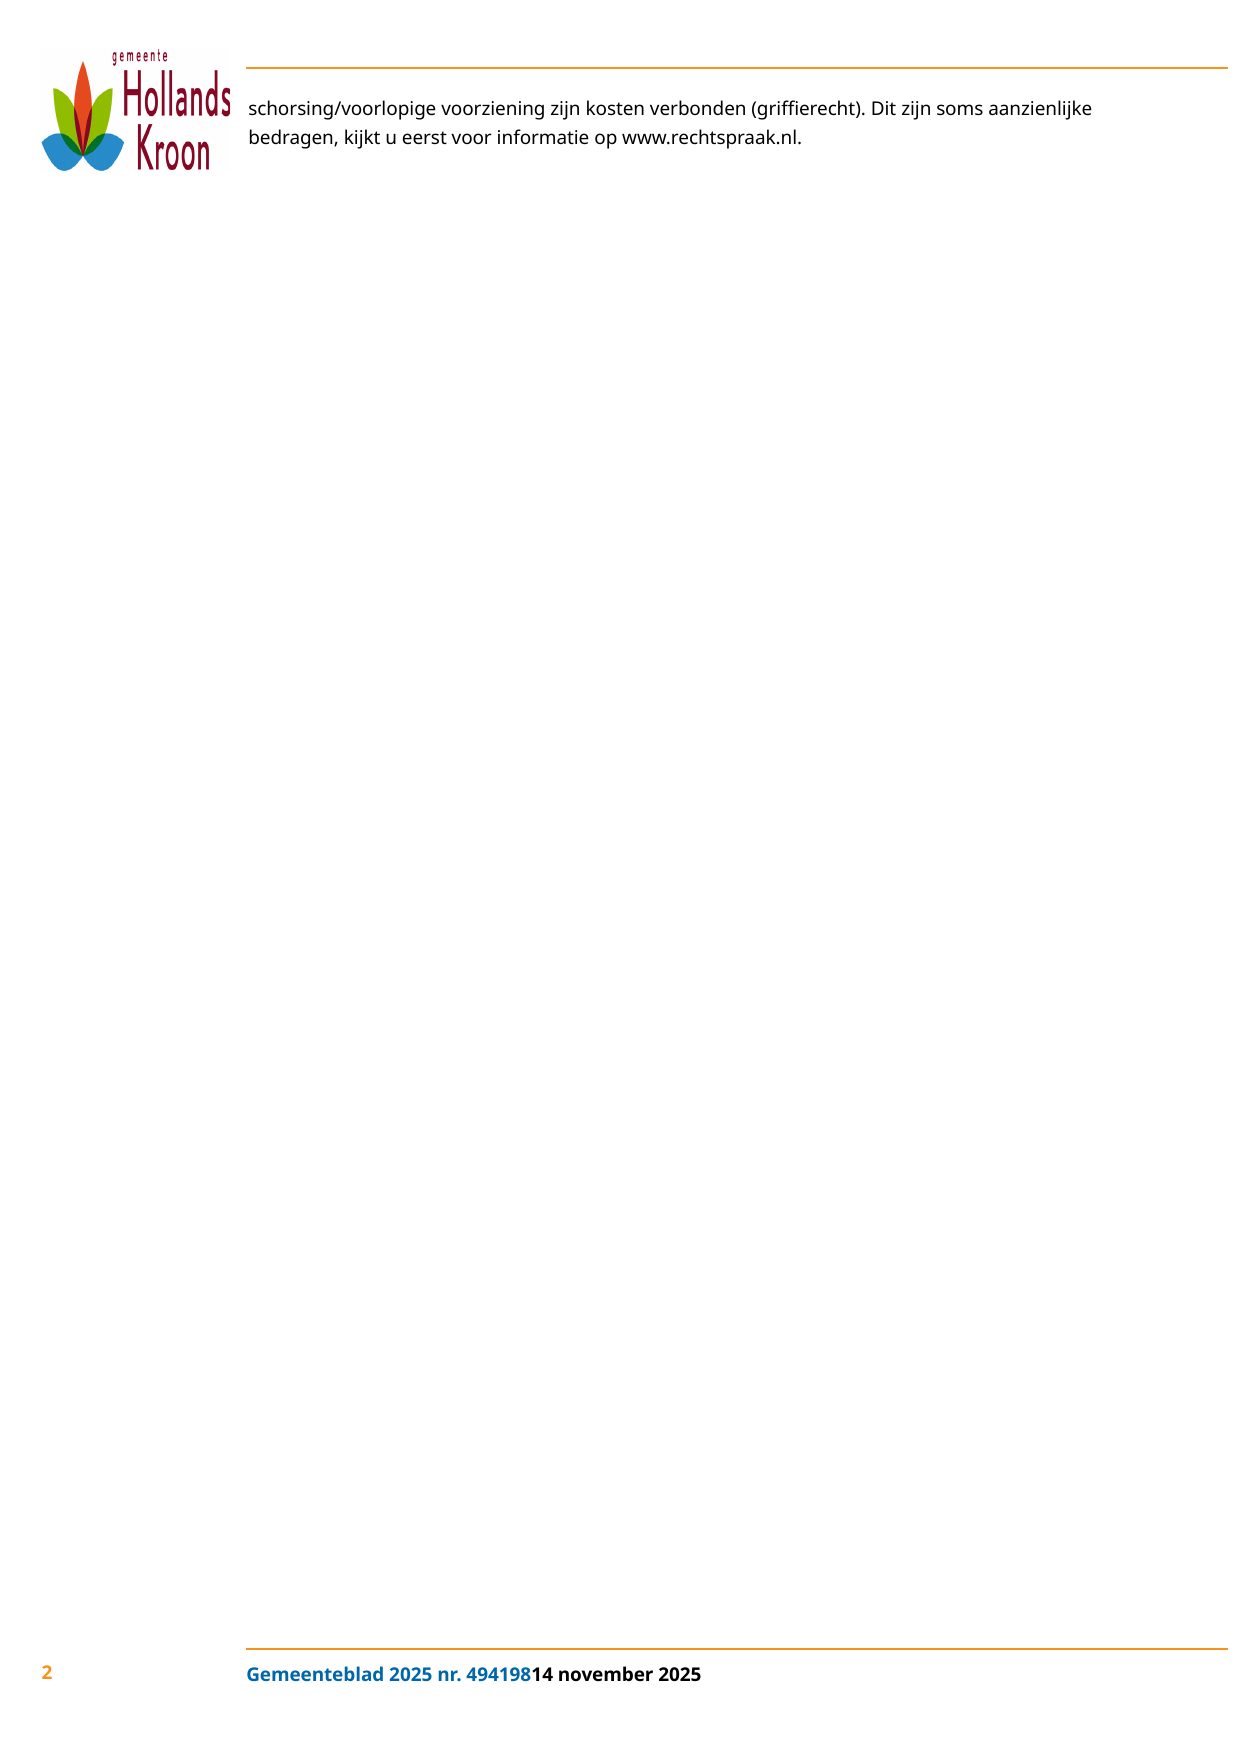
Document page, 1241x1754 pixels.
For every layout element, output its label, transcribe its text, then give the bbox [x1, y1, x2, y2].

text schorsing/voorlopige voorziening zijn kosten verbonden (griffierecht). Dit zijn soms aanzienlijke bedragen, kijkt u eerst voor informatie op www.rechtspraak.nl. [248, 95, 1152, 150]
picture [41, 47, 231, 172]
